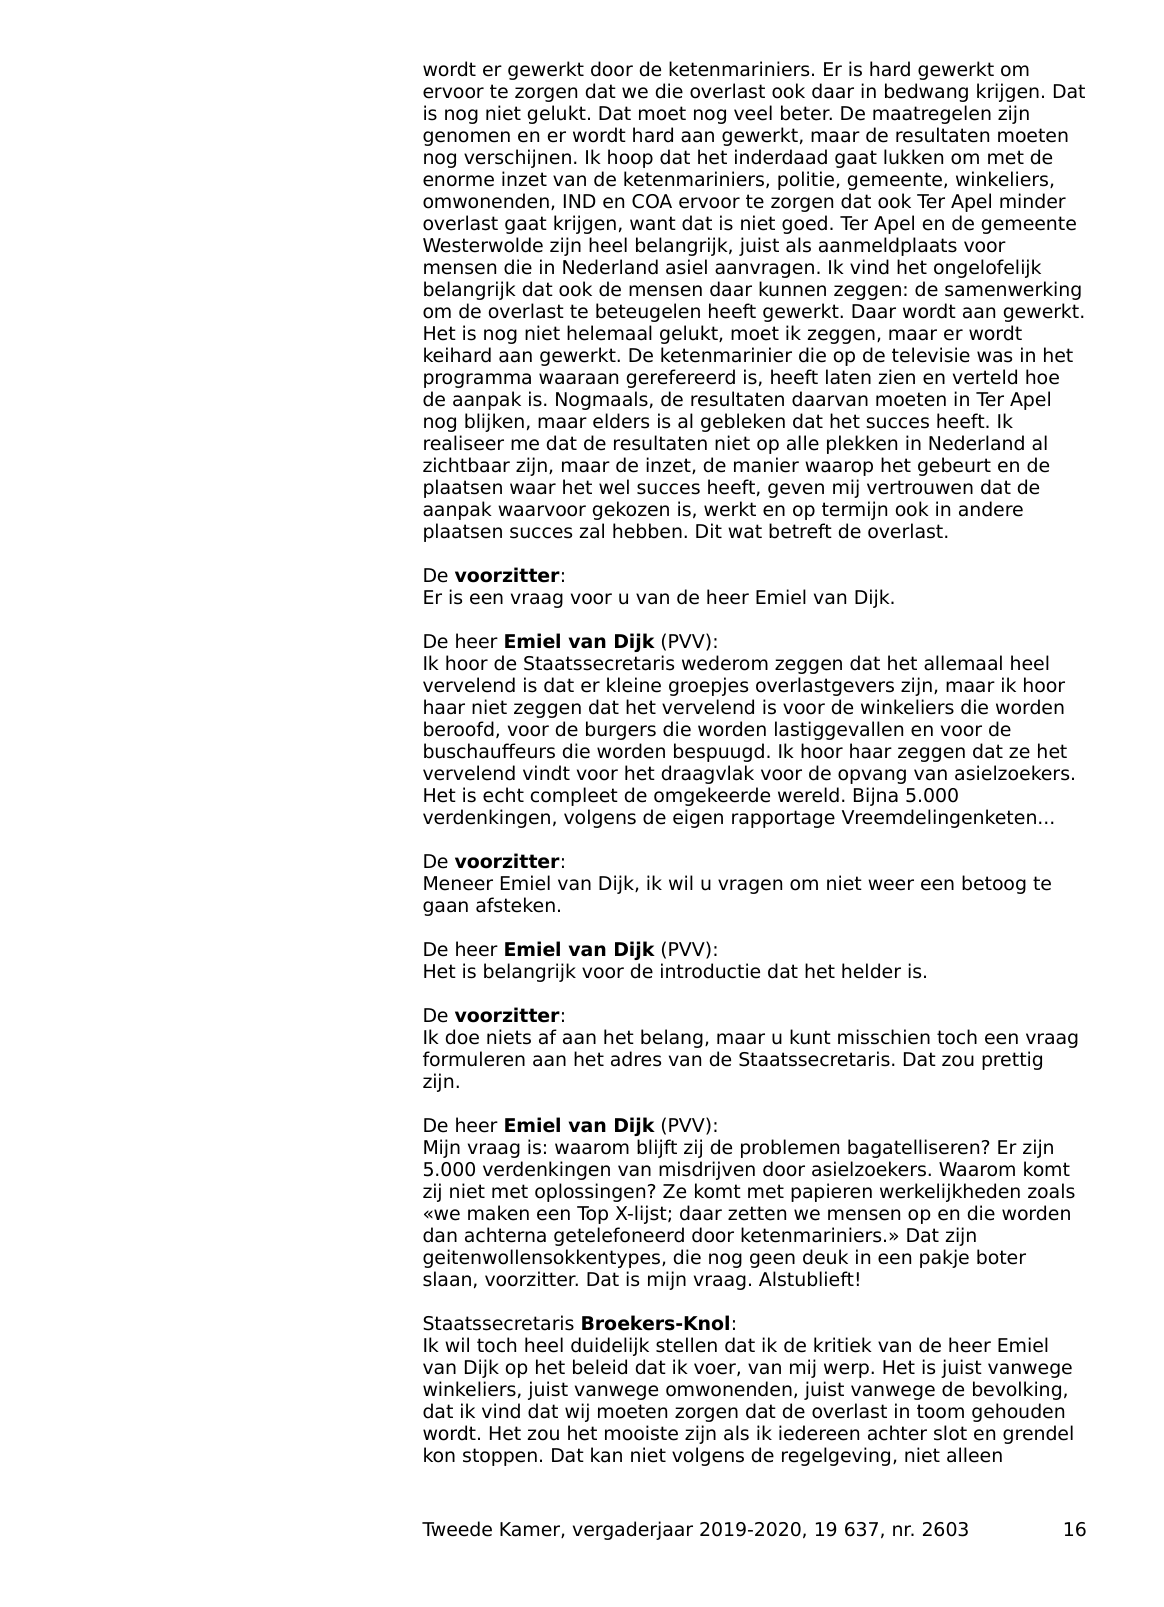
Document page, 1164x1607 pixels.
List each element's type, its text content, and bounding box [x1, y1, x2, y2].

text Staatssecretaris Broekers-Knol: [422, 1313, 1087, 1335]
text Ik hoor de Staatssecretaris wederom zeggen dat het allemaal heel vervelend is dat er kleine groepjes overlastgevers zijn, maar ik hoor haar niet zeggen dat het vervelend is voor de winkeliers die worden beroofd, voor de burgers die worden lastiggevallen en voor de buschauffeurs die worden bespuugd. Ik hoor haar zeggen dat ze het vervelend vindt voor het draagvlak voor de opvang van asielzoekers. Het is echt compleet de omgekeerde wereld. Bijna 5.000 verdenkingen, volgens de eigen rapportage Vreemdelingenketen... [422, 653, 1087, 829]
text Het is belangrijk voor de introductie dat het helder is. [422, 961, 1087, 983]
text wordt er gewerkt door de ketenmariniers. Er is hard gewerkt om ervoor te zorgen dat we die overlast ook daar in bedwang krijgen. Dat is nog niet gelukt. Dat moet nog veel beter. De maatregelen zijn genomen en er wordt hard aan gewerkt, maar de resultaten moeten nog verschijnen. Ik hoop dat het inderdaad gaat lukken om met de enorme inzet van de ketenmariniers, politie, gemeente, winkeliers, omwonenden, IND en COA ervoor te zorgen dat ook Ter Apel minder overlast gaat krijgen, want dat is niet goed. Ter Apel en de gemeente Westerwolde zijn heel belangrijk, juist als aanmeldplaats voor mensen die in Nederland asiel aanvragen. Ik vind het ongelofelijk belangrijk dat ook de mensen daar kunnen zeggen: de samenwerking om de overlast te beteugelen heeft gewerkt. Daar wordt aan gewerkt. Het is nog niet helemaal gelukt, moet ik zeggen, maar er wordt keihard aan gewerkt. De ketenmarinier die op de televisie was in het programma waaraan gerefereerd is, heeft laten zien en verteld hoe de aanpak is. Nogmaals, de resultaten daarvan moeten in Ter Apel nog blijken, maar elders is al gebleken dat het succes heeft. Ik realiseer me dat de resultaten niet op alle plekken in Nederland al zichtbaar zijn, maar de inzet, de manier waarop het gebeurt en de plaatsen waar het wel succes heeft, geven mij vertrouwen dat de aanpak waarvoor gekozen is, werkt en op termijn ook in andere plaatsen succes zal hebben. Dit wat betreft de overlast. [422, 59, 1087, 543]
text Ik doe niets af aan het belang, maar u kunt misschien toch een vraag formuleren aan het adres van de Staatssecretaris. Dat zou prettig zijn. [422, 1027, 1087, 1093]
text De heer Emiel van Dijk (PVV): [422, 1115, 1087, 1137]
text De voorzitter: [422, 1005, 1087, 1027]
text De voorzitter: [422, 565, 1087, 587]
text Meneer Emiel van Dijk, ik wil u vragen om niet weer een betoog te gaan afsteken. [422, 873, 1087, 917]
text Er is een vraag voor u van de heer Emiel van Dijk. [422, 587, 1087, 609]
text De heer Emiel van Dijk (PVV): [422, 631, 1087, 653]
text Ik wil toch heel duidelijk stellen dat ik de kritiek van de heer Emiel van Dijk op het beleid dat ik voer, van mij werp. Het is juist vanwege winkeliers, juist vanwege omwonenden, juist vanwege de bevolking, dat ik vind dat wij moeten zorgen dat de overlast in toom gehouden wordt. Het zou het mooiste zijn als ik iedereen achter slot en grendel kon stoppen. Dat kan niet volgens de regelgeving, niet alleen [422, 1335, 1087, 1467]
text De heer Emiel van Dijk (PVV): [422, 939, 1087, 961]
text Mijn vraag is: waarom blijft zij de problemen bagatelliseren? Er zijn 5.000 verdenkingen van misdrijven door asielzoekers. Waarom komt zij niet met oplossingen? Ze komt met papieren werkelijkheden zoals «we maken een Top X-lijst; daar zetten we mensen op en die worden dan achterna getelefoneerd door ketenmariniers.» Dat zijn geitenwollensokkentypes, die nog geen deuk in een pakje boter slaan, voorzitter. Dat is mijn vraag. Alstublieft! [422, 1137, 1087, 1291]
text De voorzitter: [422, 851, 1087, 873]
